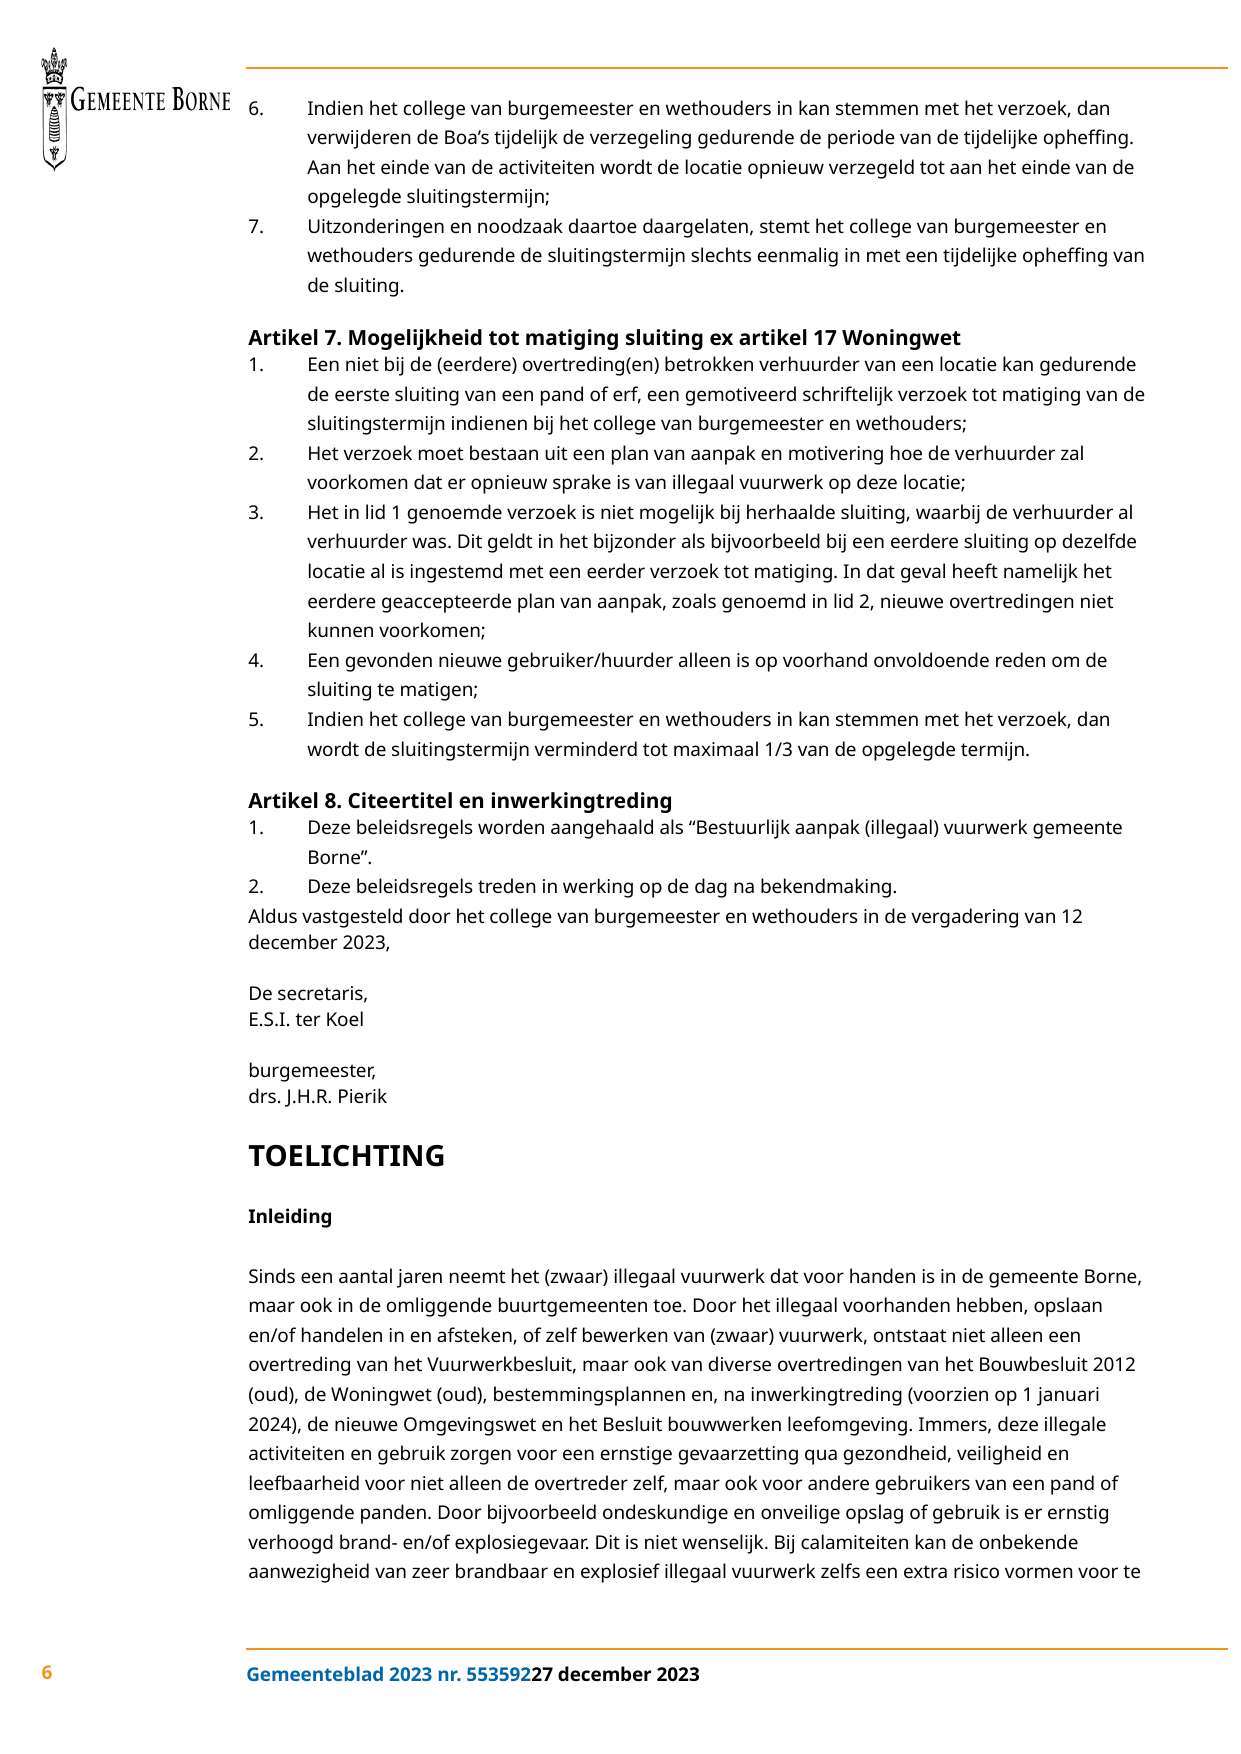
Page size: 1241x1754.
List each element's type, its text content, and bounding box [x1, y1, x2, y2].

list Deze beleidsregels treden in werking op de dag na bekendmaking. [248, 874, 1152, 899]
text Inleiding [248, 1204, 1152, 1229]
text Artikel 8. Citeertitel en inwerkingtreding [248, 786, 1152, 814]
list Een gevonden nieuwe gebruiker/huurder alleen is op voorhand onvoldoende reden om de sluiting te matigen; [248, 647, 1152, 702]
list Een niet bij de (eerdere) overtreding(en) betrokken verhuurder van een locatie kan gedurende de eerste sluiting van een pand of erf, een gemotiveerd schriftelijk verzoek tot matiging van de sluitingstermijn indienen bij het college van burgemeester en wethouders; [248, 351, 1152, 436]
text Aldus vastgesteld door het college van burgemeester en wethouders in de vergadering van 12 december 2023, [248, 903, 1152, 955]
list Indien het college van burgemeester en wethouders in kan stemmen met het verzoek, dan verwijderen de Boa’s tijdelijk de verzegeling gedurende de periode van de tijdelijke opheffing. Aan het einde van de activiteiten wordt de locatie opnieuw verzegeld tot aan het einde van de opgelegde sluitingstermijn; [248, 95, 1152, 209]
text TOELICHTING [248, 1135, 1152, 1174]
text E.S.I. ter Koel [248, 1006, 1152, 1032]
text burgemeester, [248, 1058, 1152, 1083]
list Indien het college van burgemeester en wethouders in kan stemmen met het verzoek, dan wordt de sluitingstermijn verminderd tot maximaal 1/3 van de opgelegde termijn. [248, 706, 1152, 761]
list Het verzoek moet bestaan uit een plan van aanpak en motivering hoe de verhuurder zal voorkomen dat er opnieuw sprake is van illegaal vuurwerk op deze locatie; [248, 440, 1152, 495]
list Het in lid 1 genoemde verzoek is niet mogelijk bij herhaalde sluiting, waarbij de verhuurder al verhuurder was. Dit geldt in het bijzonder als bijvoorbeeld bij een eerdere sluiting op dezelfde locatie al is ingestemd met een eerder verzoek tot matiging. In dat geval heeft namelijk het eerdere geaccepteerde plan van aanpak, zoals genoemd in lid 2, nieuwe overtredingen niet kunnen voorkomen; [248, 499, 1152, 643]
text Artikel 7. Mogelijkheid tot matiging sluiting ex artikel 17 Woningwet [248, 323, 1152, 351]
picture [41, 47, 231, 172]
text De secretaris, [248, 981, 1152, 1006]
list Uitzonderingen en noodzaak daartoe daargelaten, stemt het college van burgemeester en wethouders gedurende de sluitingstermijn slechts eenmalig in met een tijdelijke opheffing van de sluiting. [248, 213, 1152, 298]
text drs. J.H.R. Pierik [248, 1083, 1152, 1109]
text Sinds een aantal jaren neemt het (zwaar) illegaal vuurwerk dat voor handen is in de gemeente Borne, maar ook in de omliggende buurtgemeenten toe. Door het illegaal voorhanden hebben, opslaan en/of handelen in en afsteken, of zelf bewerken van (zwaar) vuurwerk, ontstaat niet alleen een overtreding van het Vuurwerkbesluit, maar ook van diverse overtredingen van het Bouwbesluit 2012 (oud), de Woningwet (oud), bestemmingsplannen en, na inwerkingtreding (voorzien op 1 januari 2024), de nieuwe Omgevingswet en het Besluit bouwwerken leefomgeving. Immers, deze illegale activiteiten en gebruik zorgen voor een ernstige gevaarzetting qua gezondheid, veiligheid en leefbaarheid voor niet alleen de overtreder zelf, maar ook voor andere gebruikers van een pand of omliggende panden. Door bijvoorbeeld ondeskundige en onveilige opslag of gebruik is er ernstig verhoogd brand- en/of explosiegevaar. Dit is niet wenselijk. Bij calamiteiten kan de onbekende aanwezigheid van zeer brandbaar en explosief illegaal vuurwerk zelfs een extra risico vormen voor te [248, 1263, 1152, 1584]
list Deze beleidsregels worden aangehaald als “Bestuurlijk aanpak (illegaal) vuurwerk gemeente Borne”. [248, 814, 1152, 870]
